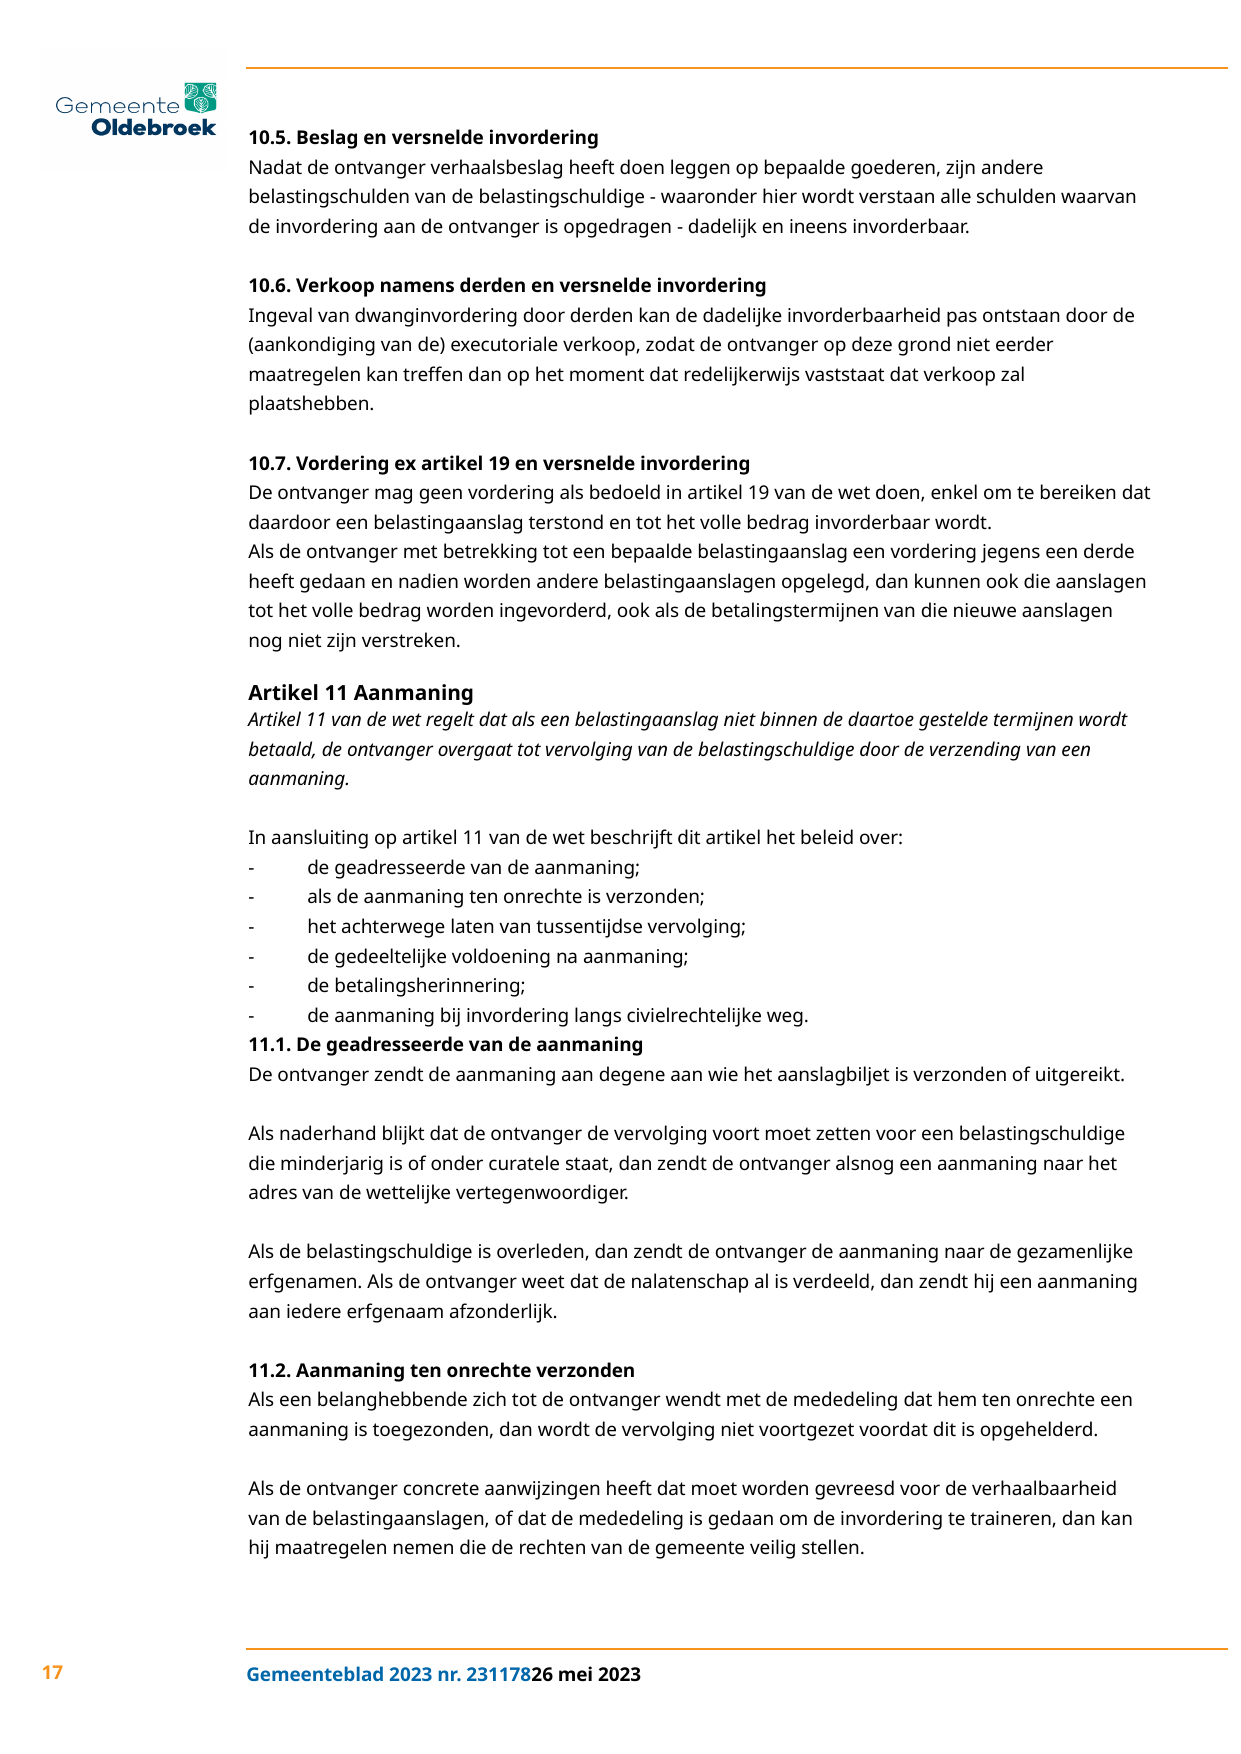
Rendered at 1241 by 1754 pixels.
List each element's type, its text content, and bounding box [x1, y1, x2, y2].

text Artikel 11 van de wet regelt dat als een belastingaanslag niet binnen de daartoe gestelde termijnen wordt betaald, de ontvanger overgaat tot vervolging van de belastingschuldige door de verzending van een aanmaning. [248, 706, 1152, 791]
list als de aanmaning ten onrechte is verzonden; [248, 884, 1152, 909]
text 10.7. Vordering ex artikel 19 en versnelde invordering [248, 450, 1152, 476]
text Als naderhand blijkt dat de ontvanger de vervolging voort moet zetten voor een belastingschuldige die minderjarig is of onder curatele staat, dan zendt de ontvanger alsnog een aanmaning naar het adres van de wettelijke vertegenwoordiger. [248, 1120, 1152, 1205]
list de aanmaning bij invordering langs civielrechtelijke weg. [248, 1002, 1152, 1028]
text 10.6. Verkoop namens derden en versnelde invordering [248, 272, 1152, 298]
text Als de ontvanger concrete aanwijzingen heeft dat moet worden gevreesd voor de verhaalbaarheid van de belastingaanslagen, of dat de mededeling is gedaan om de invordering te traineren, dan kan hij maatregelen nemen die de rechten van de gemeente veilig stellen. [248, 1475, 1152, 1560]
text De ontvanger mag geen vordering als bedoeld in artikel 19 van de wet doen, enkel om te bereiken dat daardoor een belastingaanslag terstond en tot het volle bedrag invorderbaar wordt. [248, 479, 1152, 535]
text 11.1. De geadresseerde van de aanmaning [248, 1032, 1152, 1057]
list de gedeeltelijke voldoening na aanmaning; [248, 943, 1152, 968]
text Ingeval van dwanginvordering door derden kan de dadelijke invorderbaarheid pas ontstaan door de (aankondiging van de) executoriale verkoop, zodat de ontvanger op deze grond niet eerder maatregelen kan treffen dan op het moment dat redelijkerwijs vaststaat dat verkoop zal plaatshebben. [248, 302, 1152, 416]
text 11.2. Aanmaning ten onrechte verzonden [248, 1357, 1152, 1383]
picture [41, 47, 231, 172]
text Nadat de ontvanger verhaalsbeslag heeft doen leggen op bepaalde goederen, zijn andere belastingschulden van de belastingschuldige - waaronder hier wordt verstaan alle schulden waarvan de invordering aan de ontvanger is opgedragen - dadelijk en ineens invorderbaar. [248, 154, 1152, 239]
text Artikel 11 Aanmaning [248, 678, 1152, 706]
list het achterwege laten van tussentijdse vervolging; [248, 913, 1152, 939]
text De ontvanger zendt de aanmaning aan degene aan wie het aanslagbiljet is verzonden of uitgereikt. [248, 1061, 1152, 1087]
text Als een belanghebbende zich tot de ontvanger wendt met de mededeling dat hem ten onrechte een aanmaning is toegezonden, dan wordt de vervolging niet voortgezet voordat dit is opgehelderd. [248, 1387, 1152, 1442]
text Als de belastingschuldige is overleden, dan zendt de ontvanger de aanmaning naar de gezamenlijke erfgenamen. Als de ontvanger weet dat de nalatenschap al is verdeeld, dan zendt hij een aanmaning aan iedere erfgenaam afzonderlijk. [248, 1239, 1152, 1323]
text In aansluiting op artikel 11 van de wet beschrijft dit artikel het beleid over: [248, 824, 1152, 850]
list de betalingsherinnering; [248, 972, 1152, 998]
text 10.5. Beslag en versnelde invordering [248, 124, 1152, 150]
text Als de ontvanger met betrekking tot een bepaalde belastingaanslag een vordering jegens een derde heeft gedaan en nadien worden andere belastingaanslagen opgelegd, dan kunnen ook die aanslagen tot het volle bedrag worden ingevorderd, ook als de betalingstermijnen van die nieuwe aanslagen nog niet zijn verstreken. [248, 538, 1152, 653]
list de geadresseerde van de aanmaning; [248, 854, 1152, 880]
